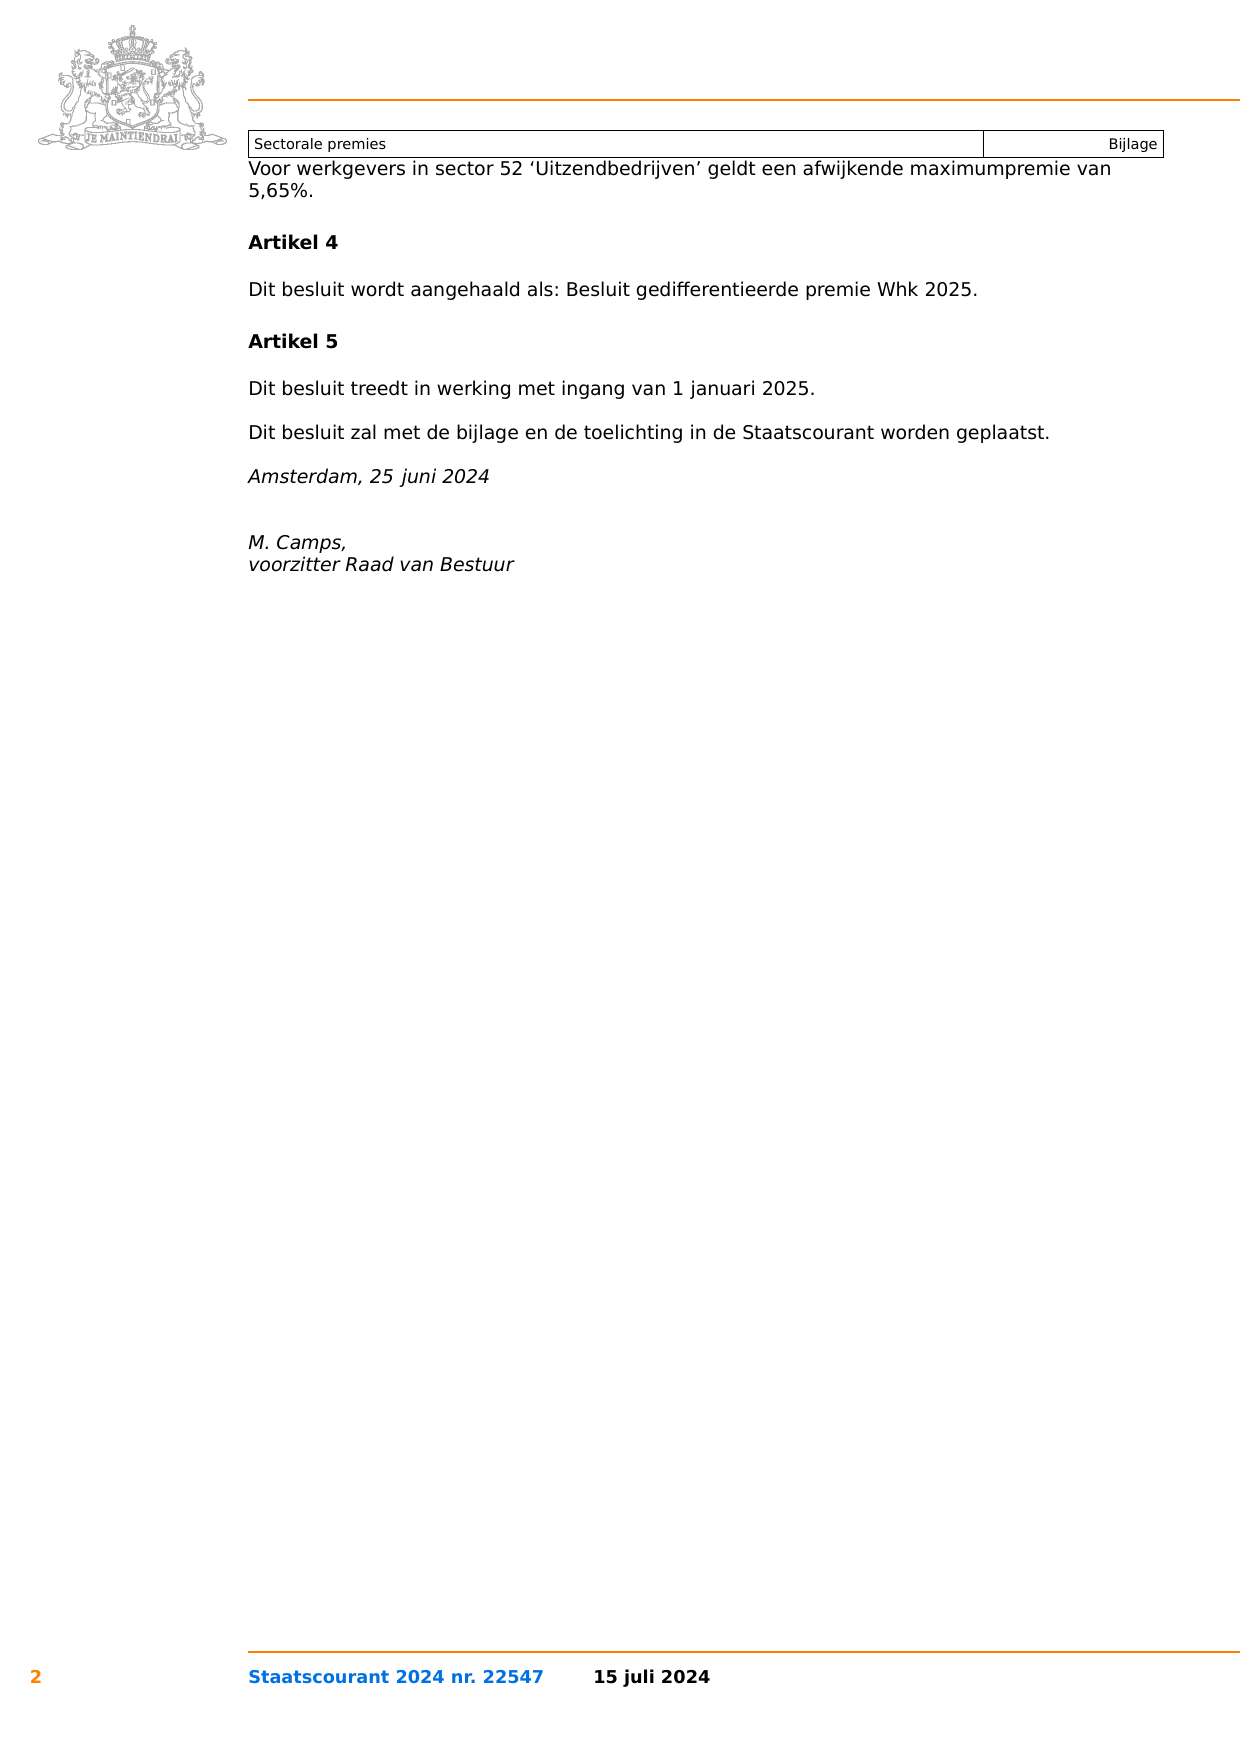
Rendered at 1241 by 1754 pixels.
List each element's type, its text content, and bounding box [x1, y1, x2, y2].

text M. Camps, voorzitter Raad van Bestuur [248, 510, 1163, 576]
text Dit besluit zal met de bijlage en de toelichting in de Staatscourant worden geplaatst. [248, 422, 1163, 444]
text Dit besluit wordt aangehaald als: Besluit gedifferentieerde premie Whk 2025. [248, 279, 1163, 301]
table_cell Sectorale premies [249, 131, 983, 157]
text Dit besluit treedt in werking met ingang van 1 januari 2025. [248, 378, 1163, 400]
table_cell Bijlage [984, 131, 1163, 157]
picture [38, 25, 227, 150]
text Voor werkgevers in sector 52 ‘Uitzendbedrijven’ geldt een afwijkende maximumpremie van 5,65%. [248, 158, 1163, 202]
text Amsterdam, 25 juni 2024 [248, 466, 1163, 488]
subtitle Artikel 4 [248, 232, 1163, 254]
subtitle Artikel 5 [248, 331, 1163, 353]
